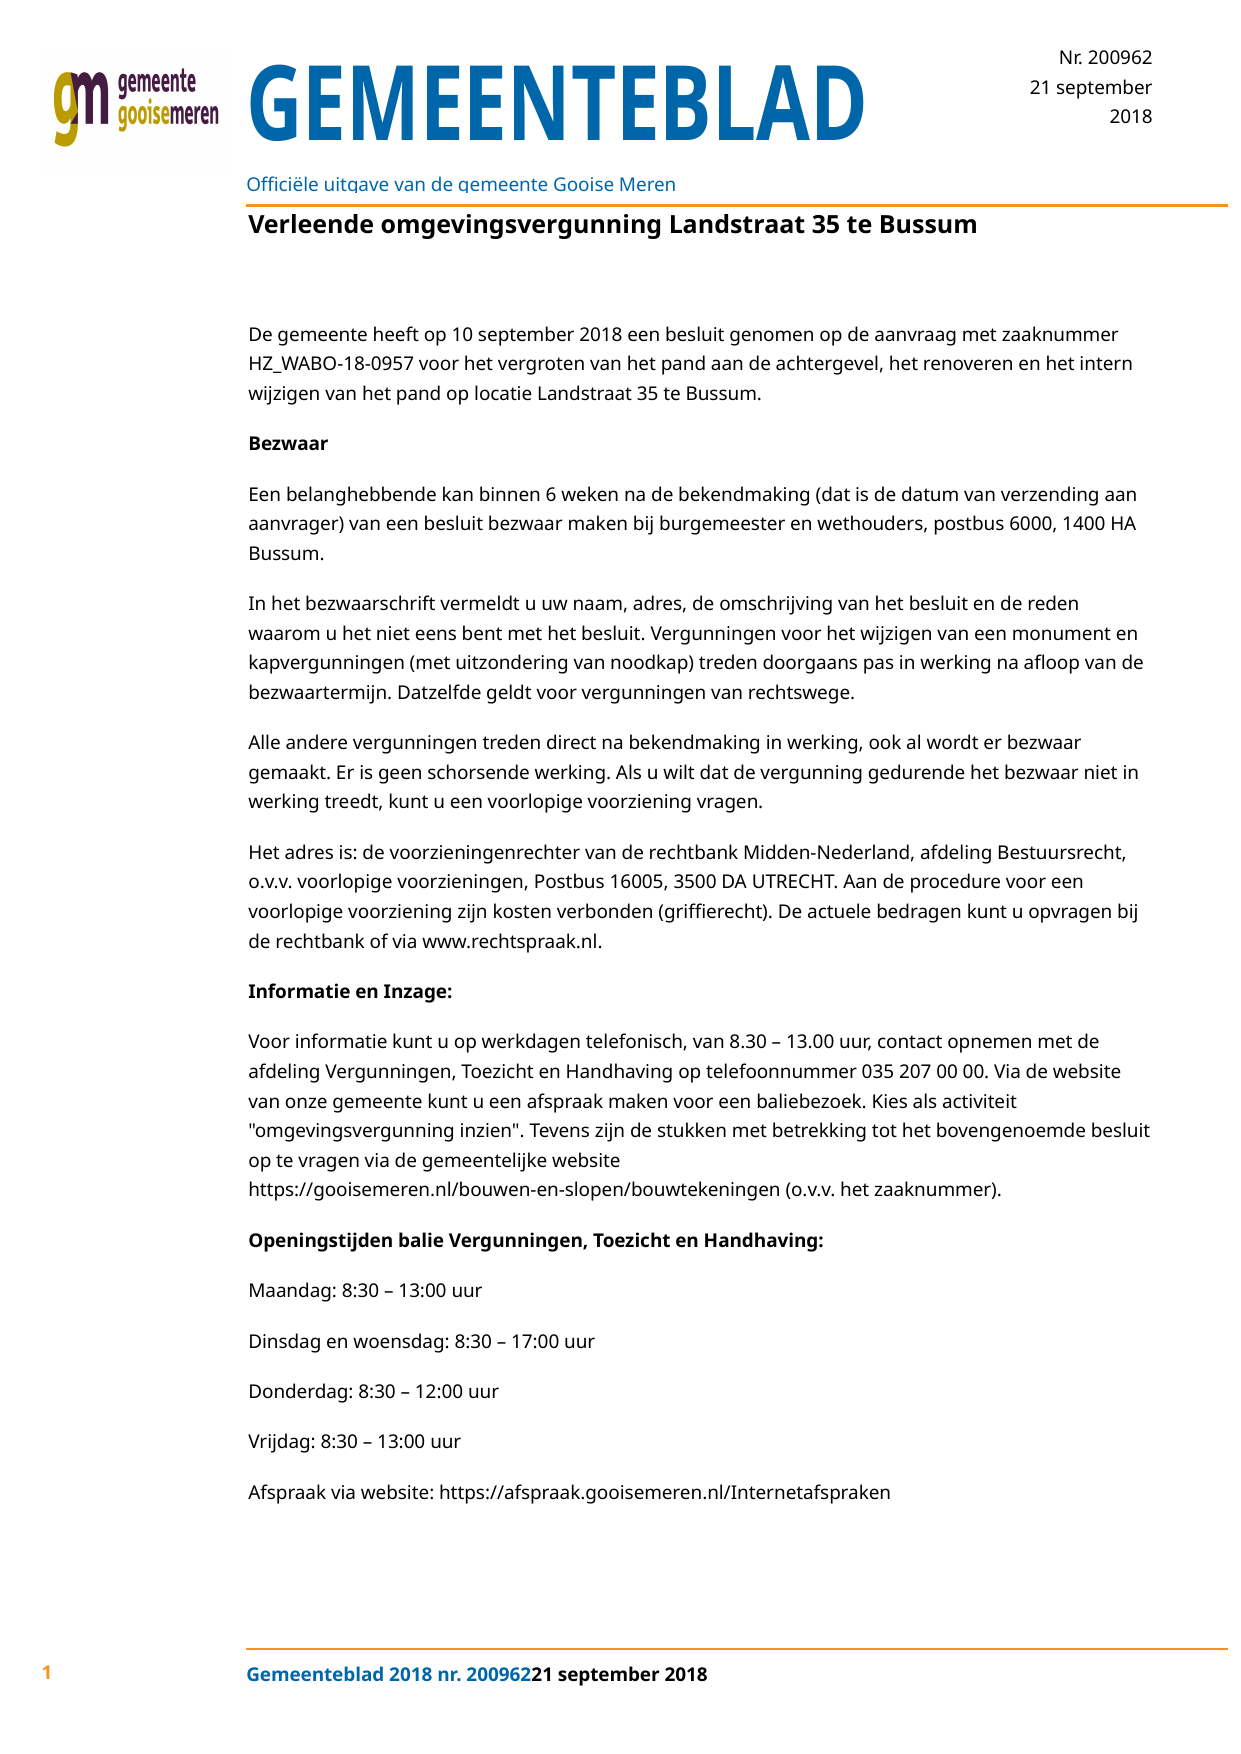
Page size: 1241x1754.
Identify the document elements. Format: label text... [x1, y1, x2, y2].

text Donderdag: 8:30 – 12:00 uur [248, 1378, 1152, 1404]
text Maandag: 8:30 – 13:00 uur [248, 1277, 1152, 1303]
text Een belanghebbende kan binnen 6 weken na de bekendmaking (dat is de datum van verzending aan aanvrager) van een besluit bezwaar maken bij burgemeester en wethouders, postbus 6000, 1400 HA Bussum. [248, 481, 1152, 566]
text Het adres is: de voorzieningenrechter van de rechtbank Midden-Nederland, afdeling Bestuursrecht, o.v.v. voorlopige voorzieningen, Postbus 16005, 3500 DA UTRECHT. Aan de procedure voor een voorlopige voorziening zijn kosten verbonden (griffierecht). De actuele bedragen kunt u opvragen bij de rechtbank of via www.rechtspraak.nl. [248, 839, 1152, 953]
text Bezwaar [248, 430, 1152, 456]
text In het bezwaarschrift vermeldt u uw naam, adres, de omschrijving van het besluit en de reden waarom u het niet eens bent met het besluit. Vergunningen voor het wijzigen van een monument en kapvergunningen (met uitzondering van noodkap) treden doorgaans pas in werking na afloop van de bezwaartermijn. Datzelfde geldt voor vergunningen van rechtswege. [248, 590, 1152, 705]
text Informatie en Inzage: [248, 978, 1152, 1004]
text Voor informatie kunt u op werkdagen telefonisch, van 8.30 – 13.00 uur, contact opnemen met de afdeling Vergunningen, Toezicht en Handhaving op telefoonnummer 035 207 00 00. Via de website van onze gemeente kunt u een afspraak maken voor een baliebezoek. Kies als activiteit "omgevingsvergunning inzien". Tevens zijn de stukken met betrekking tot het bovengenoemde besluit op te vragen via de gemeentelijke website https://gooisemeren.nl/bouwen-en-slopen/bouwtekeningen (o.v.v. het zaaknummer). [248, 1029, 1152, 1202]
text Afspraak via website: https://afspraak.gooisemeren.nl/Internetafspraken [248, 1479, 1152, 1505]
picture [41, 47, 231, 172]
text Alle andere vergunningen treden direct na bekendmaking in werking, ook al wordt er bezwaar gemaakt. Er is geen schorsende werking. Als u wilt dat de vergunning gedurende het bezwaar niet in werking treedt, kunt u een voorlopige voorziening vragen. [248, 729, 1152, 814]
text Dinsdag en woensdag: 8:30 – 17:00 uur [248, 1328, 1152, 1353]
text De gemeente heeft op 10 september 2018 een besluit genomen op de aanvraag met zaaknummer HZ_WABO-18-0957 voor het vergroten van het pand aan de achtergevel, het renoveren en het intern wijzigen van het pand op locatie Landstraat 35 te Bussum. [248, 321, 1152, 406]
text Vrijdag: 8:30 – 13:00 uur [248, 1429, 1152, 1454]
text Openingstijden balie Vergunningen, Toezicht en Handhaving: [248, 1227, 1152, 1253]
text Verleende omgevingsvergunning Landstraat 35 te Bussum [248, 207, 1152, 241]
